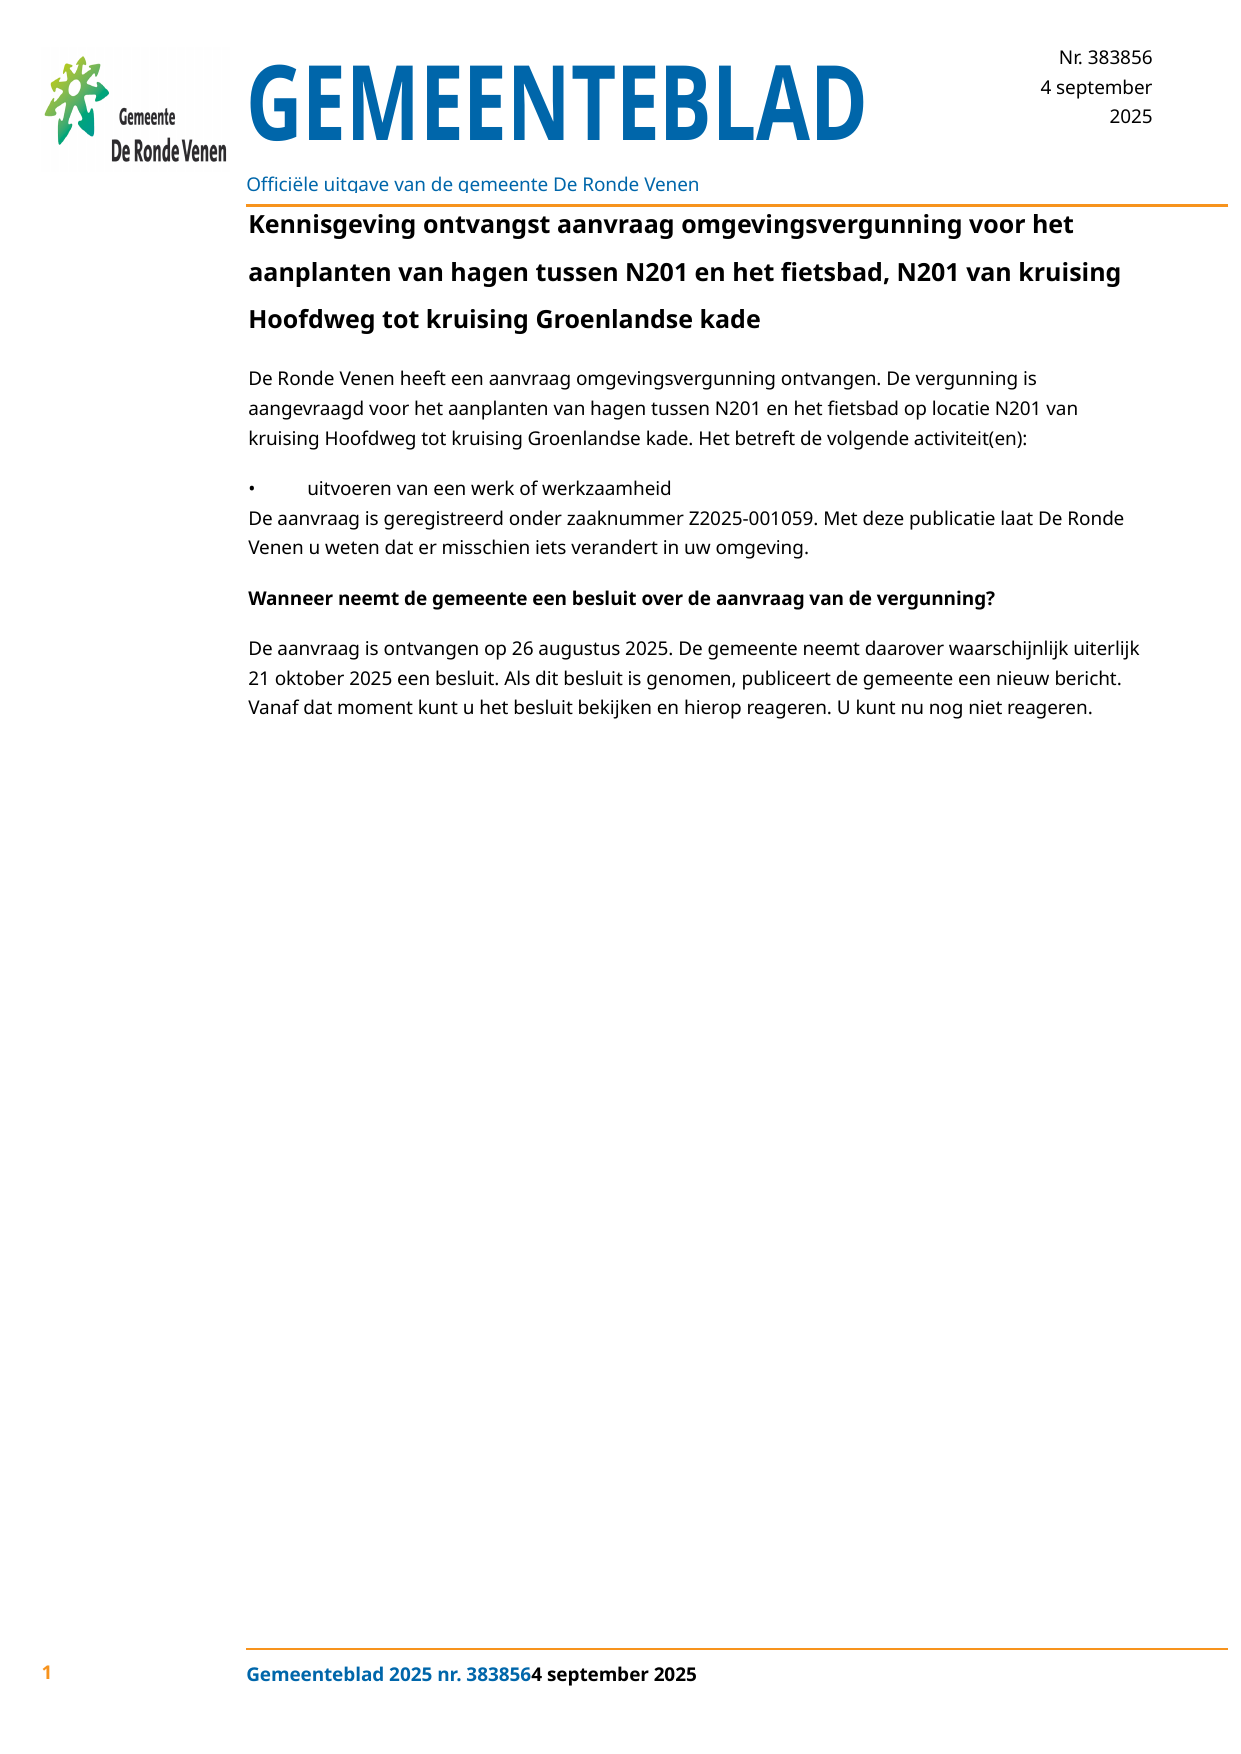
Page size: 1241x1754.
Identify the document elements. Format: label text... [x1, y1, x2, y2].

text Kennisgeving ontvangst aanvraag omgevingsvergunning voor het aanplanten van hagen tussen N201 en het fietsbad, N201 van kruising Hoofdweg tot kruising Groenlandse kade [248, 207, 1152, 336]
list uitvoeren van een werk of werkzaamheid [248, 475, 1152, 501]
picture [41, 47, 231, 172]
text Wanneer neemt de gemeente een besluit over de aanvraag van de vergunning? [248, 585, 1152, 610]
text De aanvraag is geregistreerd onder zaaknummer Z2025-001059. Met deze publicatie laat De Ronde Venen u weten dat er misschien iets verandert in uw omgeving. [248, 505, 1152, 560]
text De Ronde Venen heeft een aanvraag omgevingsvergunning ontvangen. De vergunning is aangevraagd voor het aanplanten van hagen tussen N201 en het fietsbad op locatie N201 van kruising Hoofdweg tot kruising Groenlandse kade. Het betreft de volgende activiteit(en): [248, 366, 1152, 450]
text De aanvraag is ontvangen op 26 augustus 2025. De gemeente neemt daarover waarschijnlijk uiterlijk 21 oktober 2025 een besluit. Als dit besluit is genomen, publiceert de gemeente een nieuw bericht. Vanaf dat moment kunt u het besluit bekijken en hierop reageren. U kunt nu nog niet reageren. [248, 635, 1152, 720]
